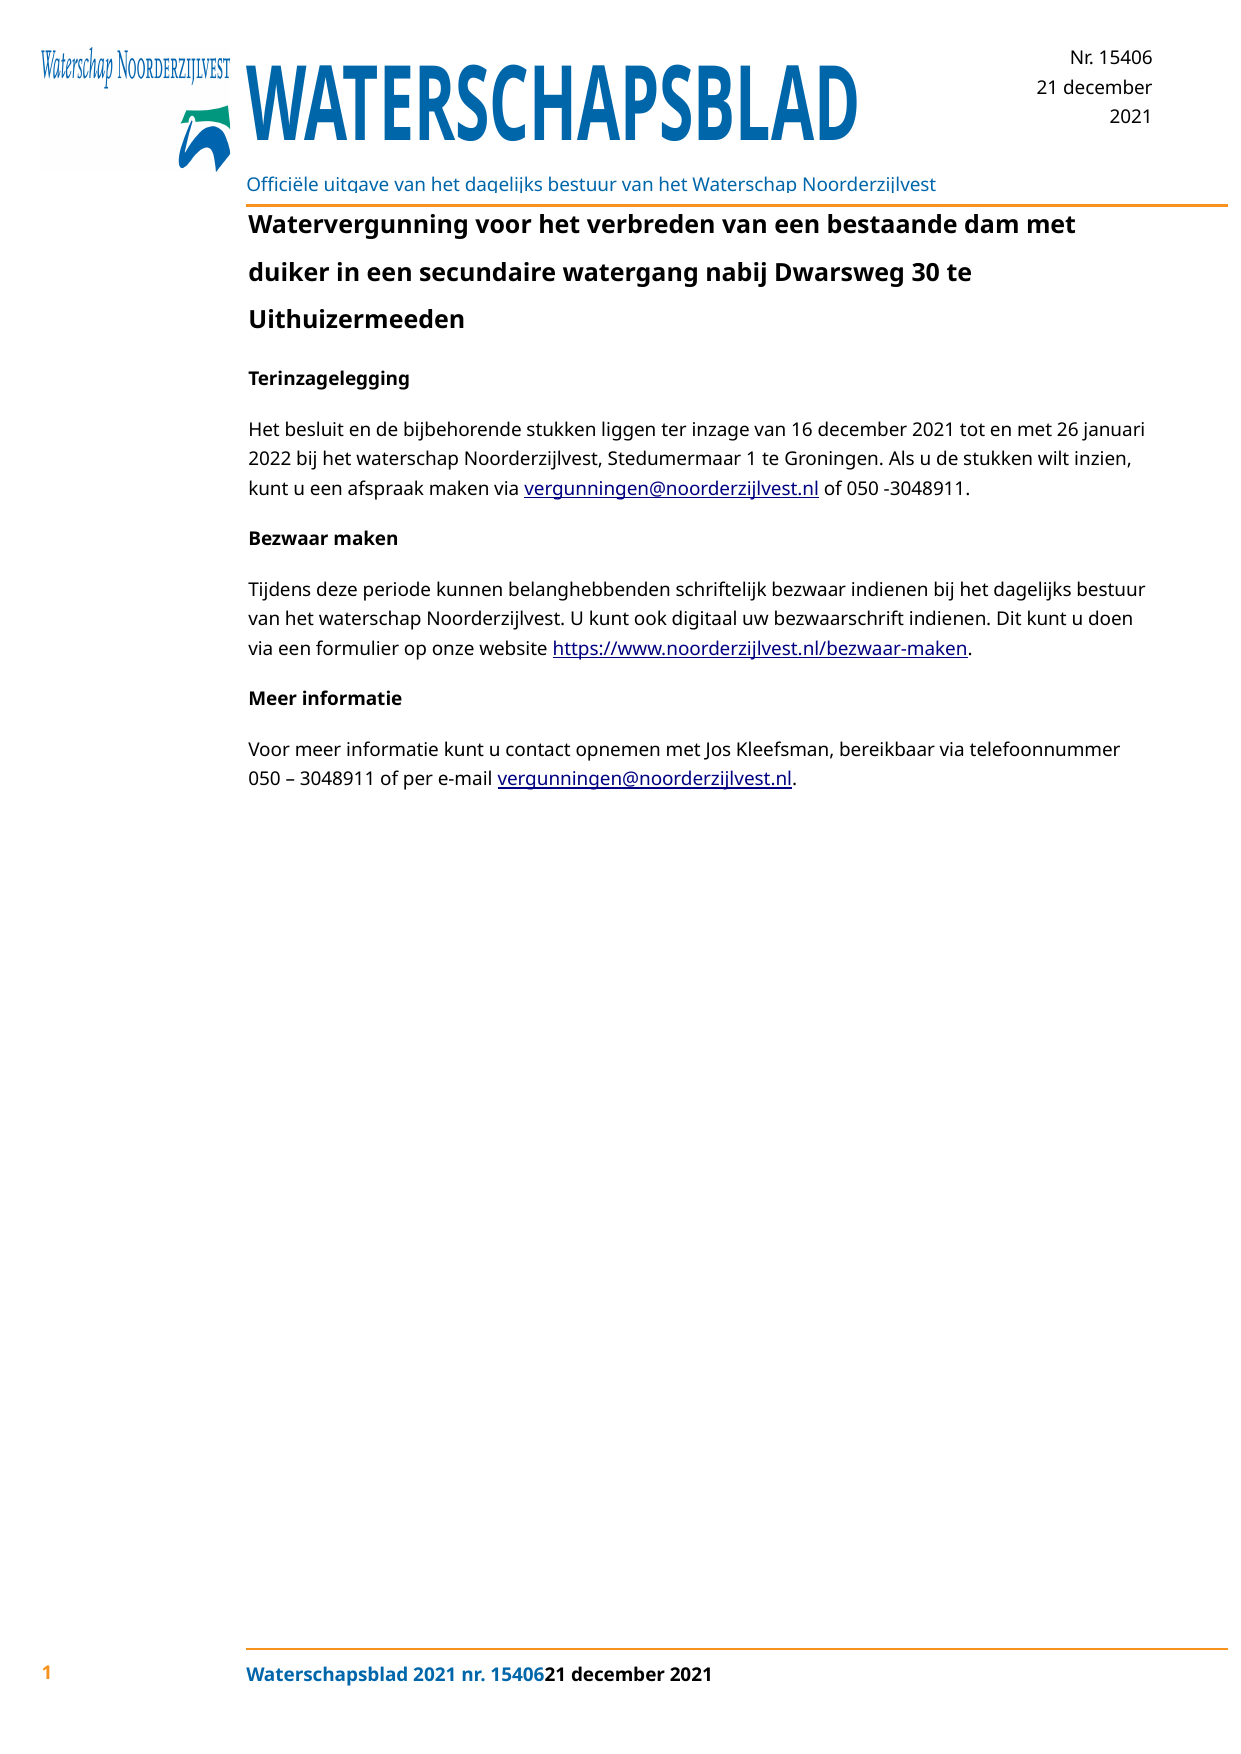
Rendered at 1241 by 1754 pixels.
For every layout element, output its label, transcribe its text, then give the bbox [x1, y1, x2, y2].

text Bezwaar maken [248, 526, 1152, 551]
text Terinzagelegging [248, 366, 1152, 391]
text Watervergunning voor het verbreden van een bestaande dam met duiker in een secundaire watergang nabij Dwarsweg 30 te Uithuizermeeden [248, 207, 1152, 336]
text Meer informatie [248, 686, 1152, 711]
text Het besluit en de bijbehorende stukken liggen ter inzage van 16 december 2021 tot en met 26 januari 2022 bij het waterschap Noorderzijlvest, Stedumermaar 1 te Groningen. Als u de stukken wilt inzien, kunt u een afspraak maken via vergunningen@noorderzijlvest.nl of 050 -3048911. [248, 416, 1152, 501]
text Tijdens deze periode kunnen belanghebbenden schriftelijk bezwaar indienen bij het dagelijks bestuur van het waterschap Noorderzijlvest. U kunt ook digitaal uw bezwaarschrift indienen. Dit kunt u doen via een formulier op onze website https://www.noorderzijlvest.nl/bezwaar-maken. [248, 576, 1152, 661]
picture [41, 47, 231, 172]
text Voor meer informatie kunt u contact opnemen met Jos Kleefsman, bereikbaar via telefoonnummer 050 – 3048911 of per e-mail vergunningen@noorderzijlvest.nl. [248, 736, 1152, 791]
